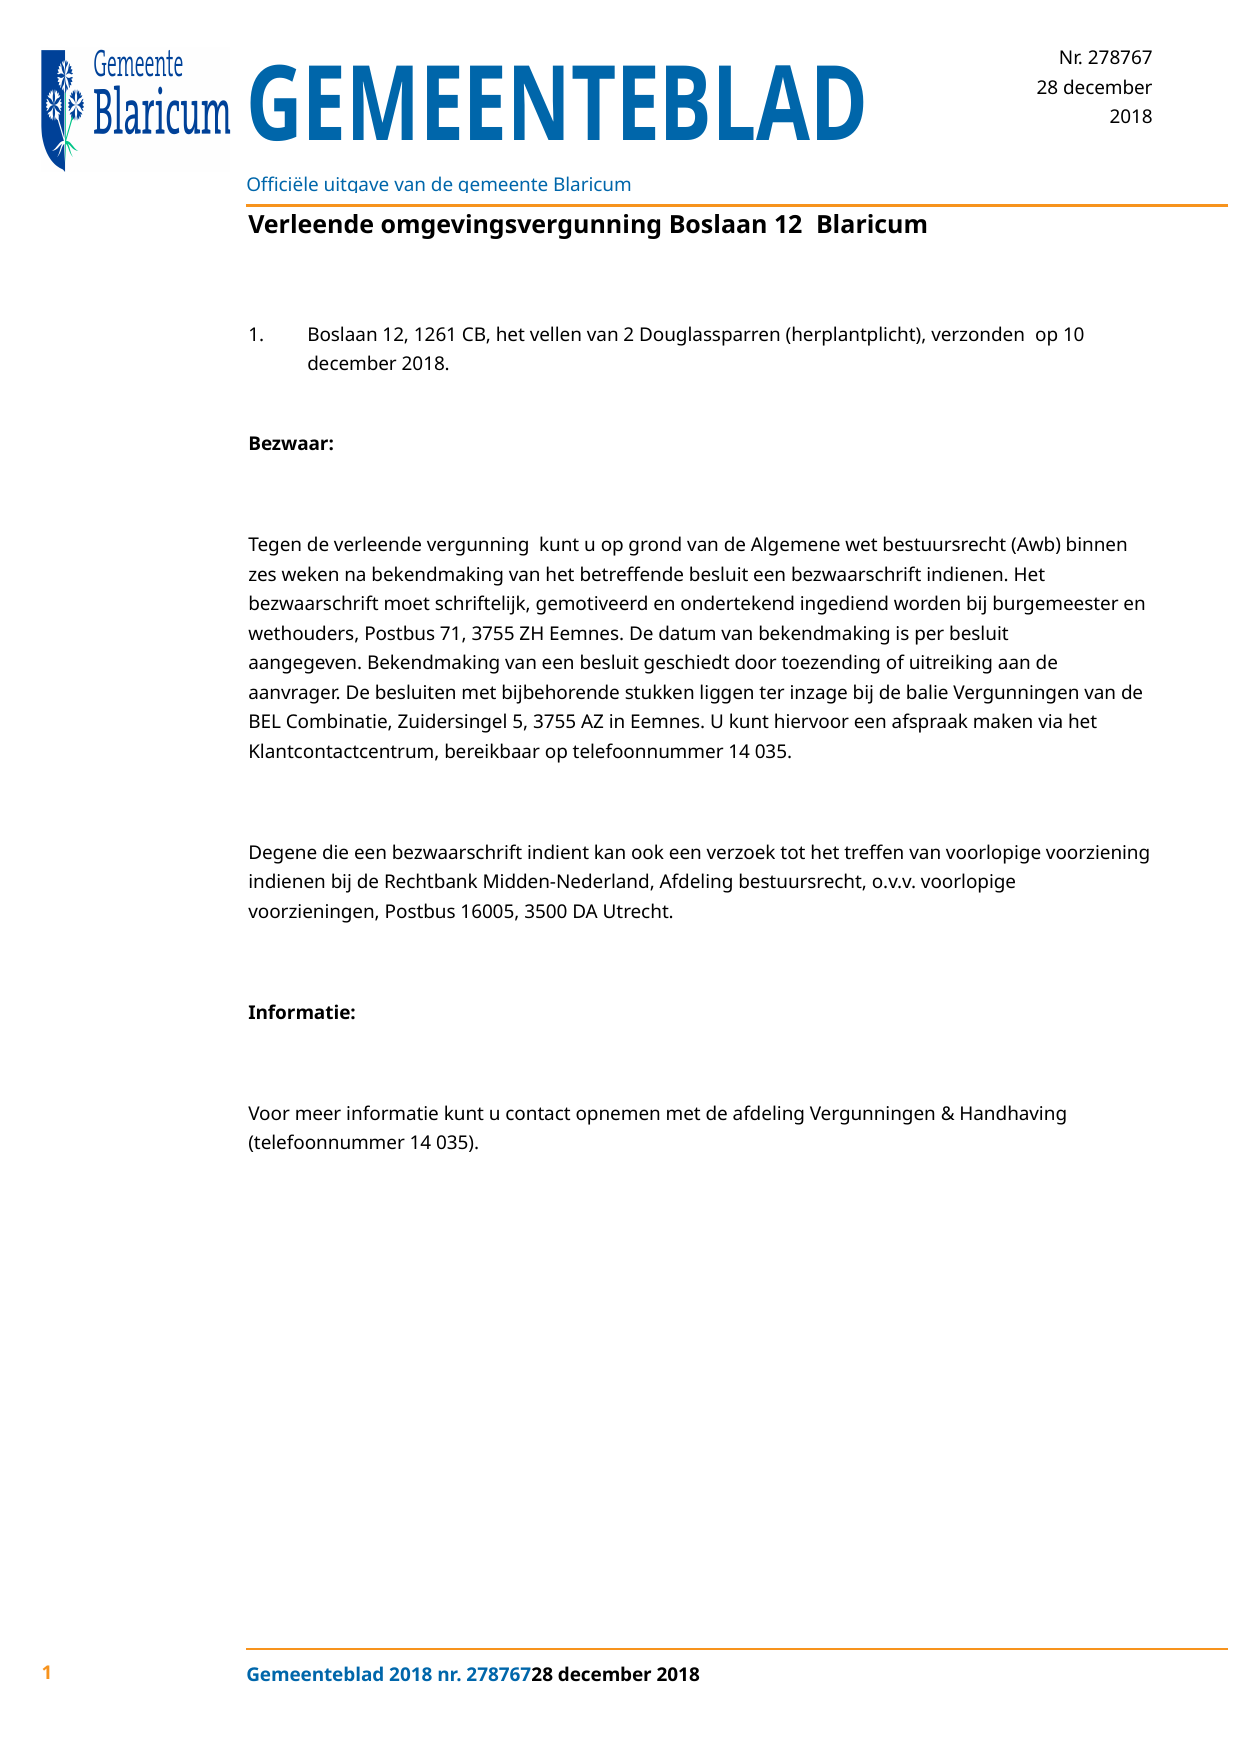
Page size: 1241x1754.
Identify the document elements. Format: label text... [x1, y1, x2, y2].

text Informatie: [248, 999, 1152, 1025]
text Voor meer informatie kunt u contact opnemen met de afdeling Vergunningen & Handhaving (telefoonnummer 14 035). [248, 1100, 1152, 1155]
text Tegen de verleende vergunning kunt u op grond van de Algemene wet bestuursrecht (Awb) binnen zes weken na bekendmaking van het betreffende besluit een bezwaarschrift indienen. Het bezwaarschrift moet schriftelijk, gemotiveerd en ondertekend ingediend worden bij burgemeester en wethouders, Postbus 71, 3755 ZH Eemnes. De datum van bekendmaking is per besluit aangegeven. Bekendmaking van een besluit geschiedt door toezending of uitreiking aan de aanvrager. De besluiten met bijbehorende stukken liggen ter inzage bij de balie Vergunningen van de BEL Combinatie, Zuidersingel 5, 3755 AZ in Eemnes. U kunt hiervoor een afspraak maken via het Klantcontactcentrum, bereikbaar op telefoonnummer 14 035. [248, 531, 1152, 764]
text Bezwaar: [248, 430, 1152, 456]
text Verleende omgevingsvergunning Boslaan 12 Blaricum [248, 207, 1152, 241]
text Degene die een bezwaarschrift indient kan ook een verzoek tot het treffen van voorlopige voorziening indienen bij de Rechtbank Midden-Nederland, Afdeling bestuursrecht, o.v.v. voorlopige voorzieningen, Postbus 16005, 3500 DA Utrecht. [248, 839, 1152, 924]
list Boslaan 12, 1261 CB, het vellen van 2 Douglassparren (herplantplicht), verzonden op 10 december 2018. [248, 321, 1152, 376]
picture [41, 47, 231, 172]
